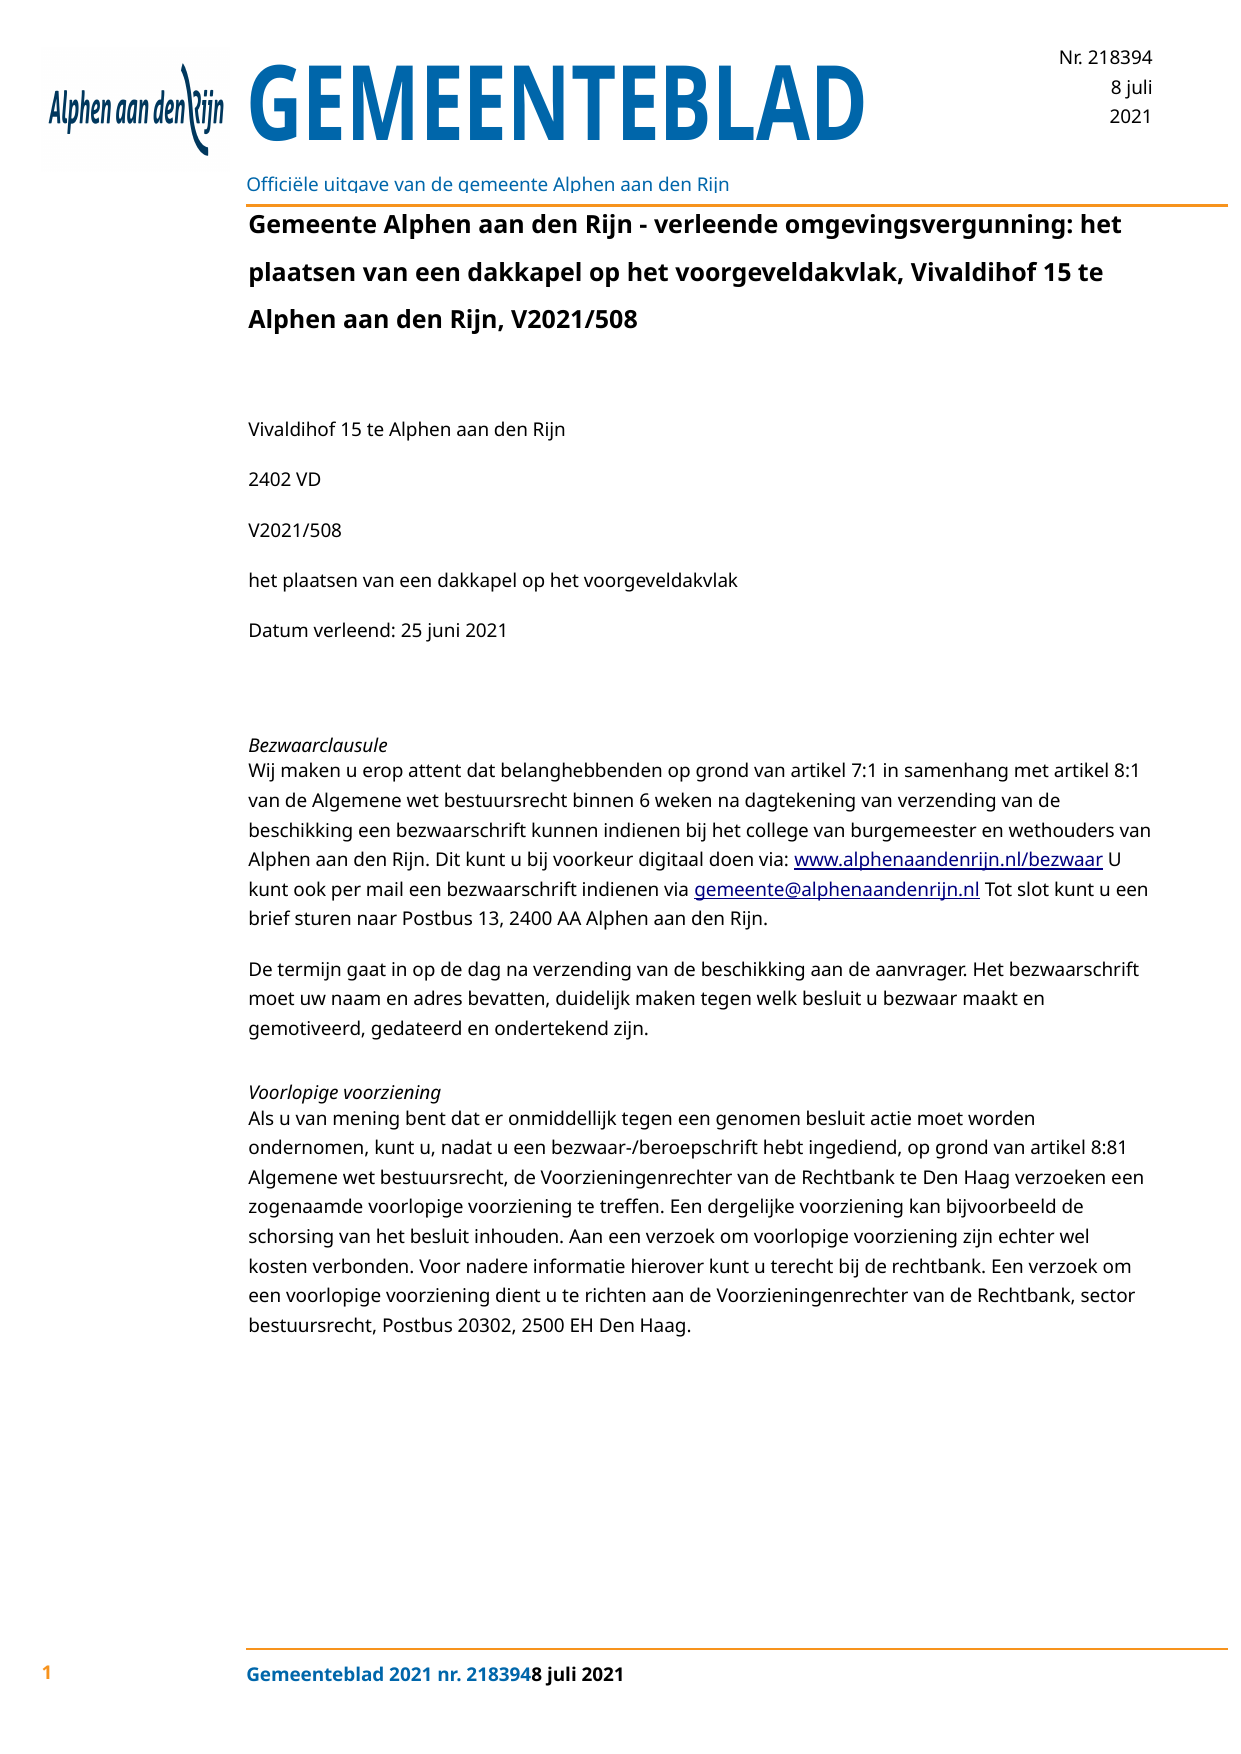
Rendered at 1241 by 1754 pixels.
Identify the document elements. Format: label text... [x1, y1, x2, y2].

text 2402 VD [248, 466, 1152, 492]
text Datum verleend: 25 juni 2021 [248, 618, 1152, 643]
text Voorlopige voorziening [248, 1079, 1152, 1105]
text het plaatsen van een dakkapel op het voorgeveldakvlak [248, 567, 1152, 593]
text Vivaldihof 15 te Alphen aan den Rijn [248, 416, 1152, 442]
picture [41, 47, 231, 172]
text Gemeente Alphen aan den Rijn - verleende omgevingsvergunning: het plaatsen van een dakkapel op het voorgeveldakvlak, Vivaldihof 15 te Alphen aan den Rijn, V2021/508 [248, 207, 1152, 336]
text V2021/508 [248, 517, 1152, 542]
text De termijn gaat in op de dag na verzending van de beschikking aan de aanvrager. Het bezwaarschrift moet uw naam en adres bevatten, duidelijk maken tegen welk besluit u bezwaar maakt en gemotiveerd, gedateerd en ondertekend zijn. [248, 956, 1152, 1041]
text Bezwaarclausule [248, 732, 1152, 758]
text Wij maken u erop attent dat belanghebbenden op grond van artikel 7:1 in samenhang met artikel 8:1 van de Algemene wet bestuursrecht binnen 6 weken na dagtekening van verzending van de beschikking een bezwaarschrift kunnen indienen bij het college van burgemeester en wethouders van Alphen aan den Rijn. Dit kunt u bij voorkeur digitaal doen via: www.alphenaandenrijn.nl/bezwaar U kunt ook per mail een bezwaarschrift indienen via gemeente@alphenaandenrijn.nl Tot slot kunt u een brief sturen naar Postbus 13, 2400 AA Alphen aan den Rijn. [248, 758, 1152, 931]
text Als u van mening bent dat er onmiddellijk tegen een genomen besluit actie moet worden ondernomen, kunt u, nadat u een bezwaar-/beroepschrift hebt ingediend, op grond van artikel 8:81 Algemene wet bestuursrecht, de Voorzieningenrechter van de Rechtbank te Den Haag verzoeken een zogenaamde voorlopige voorziening te treffen. Een dergelijke voorziening kan bijvoorbeeld de schorsing van het besluit inhouden. Aan een verzoek om voorlopige voorziening zijn echter wel kosten verbonden. Voor nadere informatie hierover kunt u terecht bij de rechtbank. Een verzoek om een voorlopige voorziening dient u te richten aan de Voorzieningenrechter van de Rechtbank, sector bestuursrecht, Postbus 20302, 2500 EH Den Haag. [248, 1105, 1152, 1338]
